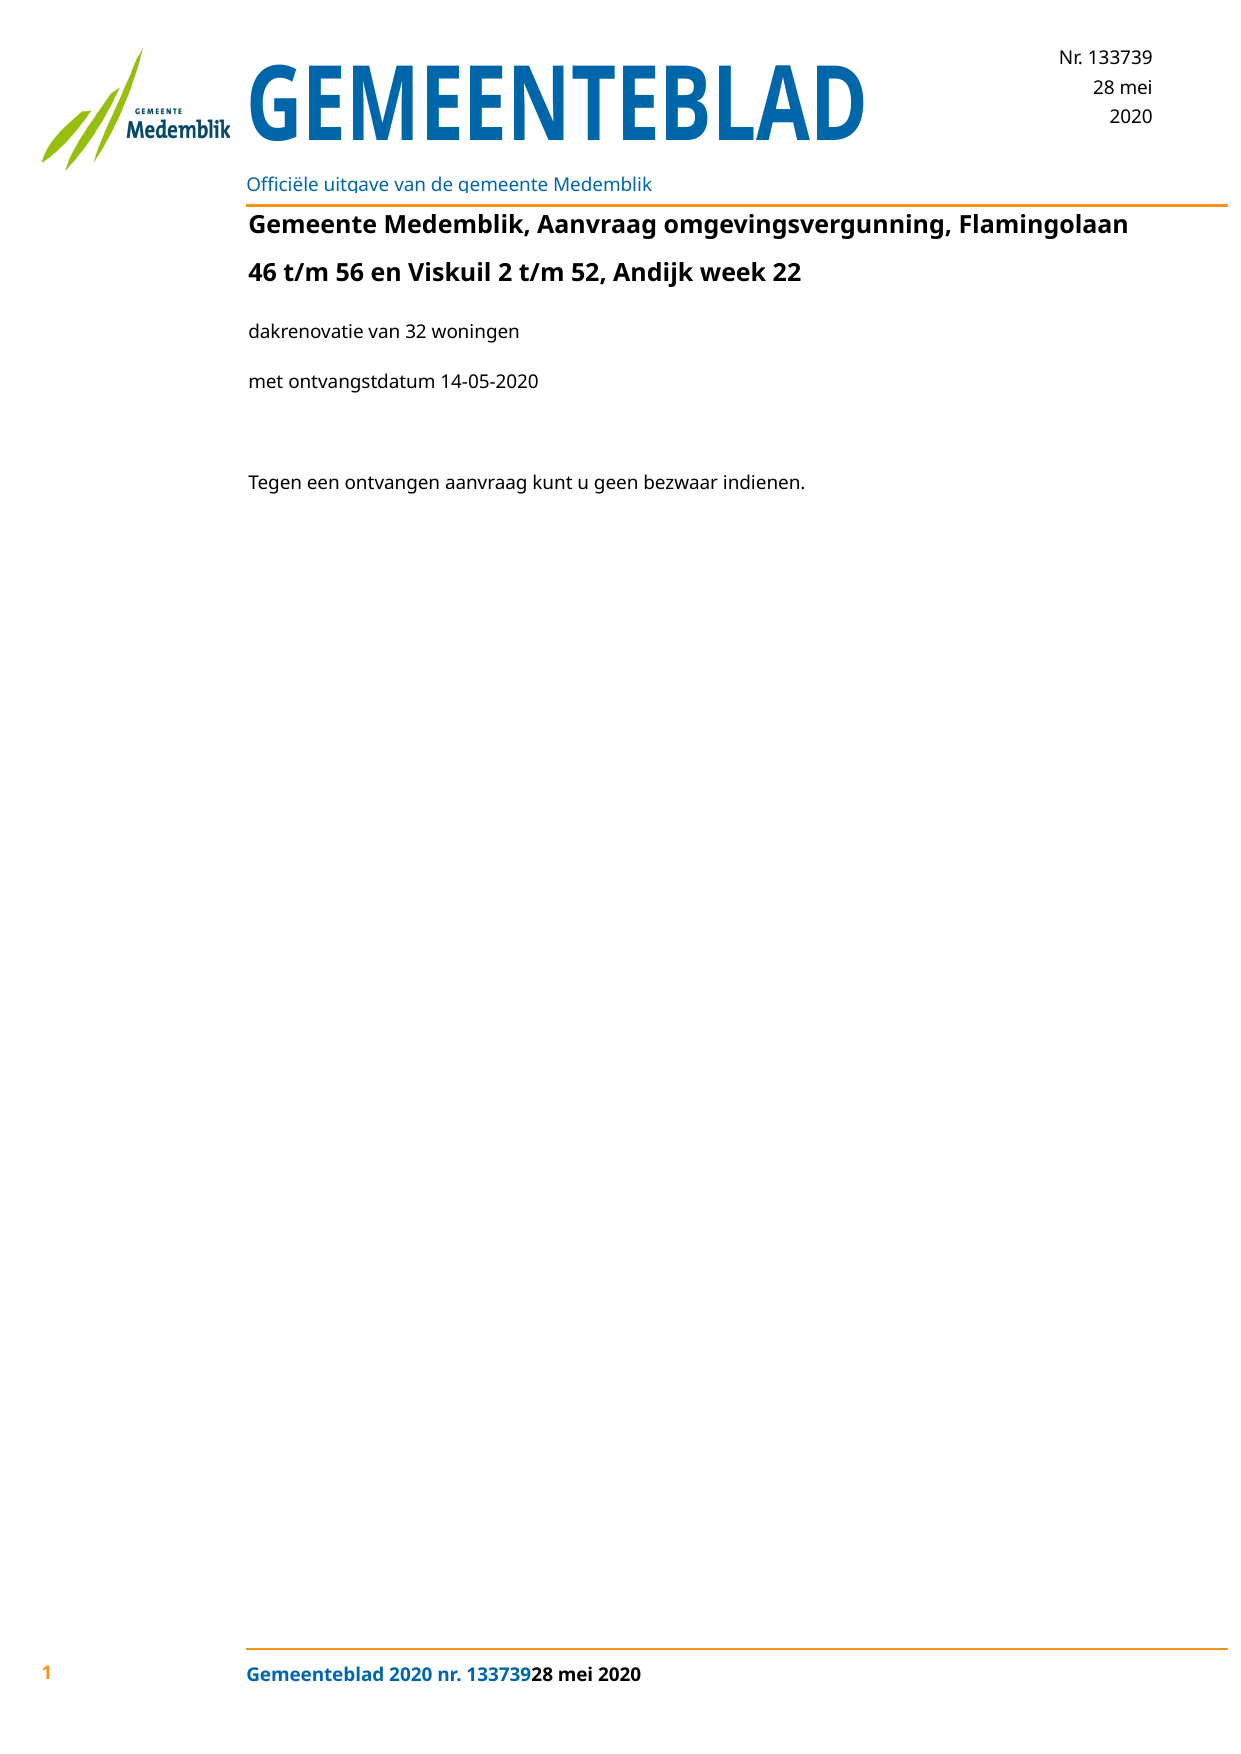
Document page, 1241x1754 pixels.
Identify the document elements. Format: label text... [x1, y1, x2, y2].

text Tegen een ontvangen aanvraag kunt u geen bezwaar indienen. [248, 469, 1152, 495]
picture [41, 47, 231, 172]
text met ontvangstdatum 14-05-2020 [248, 368, 1152, 394]
text Gemeente Medemblik, Aanvraag omgevingsvergunning, Flamingolaan 46 t/m 56 en Viskuil 2 t/m 52, Andijk week 22 [248, 207, 1152, 288]
text dakrenovatie van 32 woningen [248, 318, 1152, 344]
